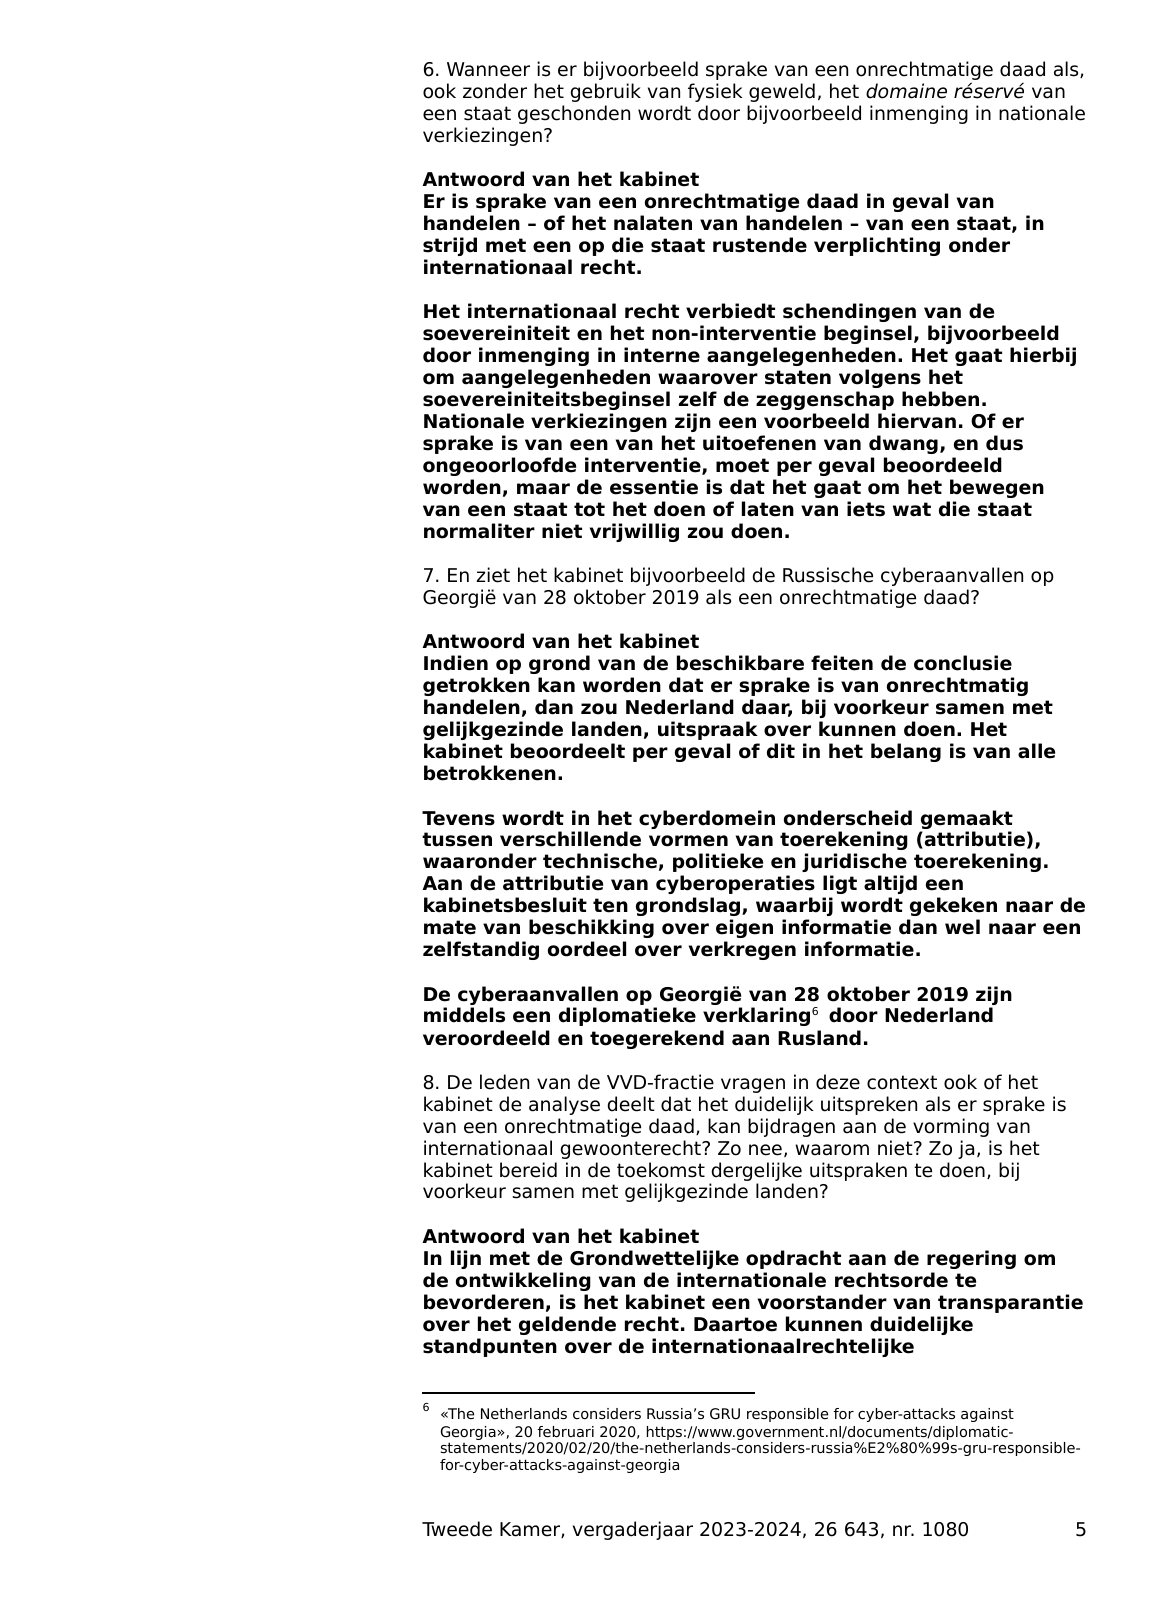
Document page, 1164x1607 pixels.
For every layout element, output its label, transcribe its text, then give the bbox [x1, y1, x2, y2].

text Antwoord van het kabinet [422, 631, 1087, 653]
text Antwoord van het kabinet [422, 1226, 1087, 1248]
text Het internationaal recht verbiedt schendingen van de soevereiniteit en het non-interventie beginsel, bijvoorbeeld door inmenging in interne aangelegenheden. Het gaat hierbij om aangelegenheden waarover staten volgens het soevereiniteitsbeginsel zelf de zeggenschap hebben. Nationale verkiezingen zijn een voorbeeld hiervan. Of er sprake is van een van het uitoefenen van dwang, en dus ongeoorloofde interventie, moet per geval beoordeeld worden, maar de essentie is dat het gaat om het bewegen van een staat tot het doen of laten van iets wat die staat normaliter niet vrijwillig zou doen. [422, 301, 1087, 543]
text Indien op grond van de beschikbare feiten de conclusie getrokken kan worden dat er sprake is van onrechtmatig handelen, dan zou Nederland daar, bij voorkeur samen met gelijkgezinde landen, uitspraak over kunnen doen. Het kabinet beoordeelt per geval of dit in het belang is van alle betrokkenen. [422, 653, 1087, 785]
text Er is sprake van een onrechtmatige daad in geval van handelen – of het nalaten van handelen – van een staat, in strijd met een op die staat rustende verplichting onder internationaal recht. [422, 191, 1087, 279]
text 6. Wanneer is er bijvoorbeeld sprake van een onrechtmatige daad als, ook zonder het gebruik van fysiek geweld, het domaine réservé van een staat geschonden wordt door bijvoorbeeld inmenging in nationale verkiezingen? [422, 59, 1087, 147]
text De cyberaanvallen op Georgië van 28 oktober 2019 zijn middels een diplomatieke verklaring door Nederland veroordeeld en toegerekend aan Rusland. [422, 983, 1087, 1049]
text Tevens wordt in het cyberdomein onderscheid gemaakt tussen verschillende vormen van toerekening (attributie), waaronder technische, politieke en juridische toerekening. Aan de attributie van cyberoperaties ligt altijd een kabinetsbesluit ten grondslag, waarbij wordt gekeken naar de mate van beschikking over eigen informatie dan wel naar een zelfstandig oordeel over verkregen informatie. [422, 807, 1087, 961]
text «The Netherlands considers Russia’s GRU responsible for cyber-attacks against Georgia», 20 februari 2020, https://www.government.nl/documents/diplomatic-statements/2020/02/20/the-netherlands-considers-russia%E2%80%99s-gru-responsible-for-cyber-attacks-against-georgia [422, 1402, 1087, 1474]
text In lijn met de Grondwettelijke opdracht aan de regering om de ontwikkeling van de internationale rechtsorde te bevorderen, is het kabinet een voorstander van transparantie over het geldende recht. Daartoe kunnen duidelijke standpunten over de internationaalrechtelijke [422, 1248, 1087, 1357]
text Antwoord van het kabinet [422, 169, 1087, 191]
text 8. De leden van de VVD-fractie vragen in deze context ook of het kabinet de analyse deelt dat het duidelijk uitspreken als er sprake is van een onrechtmatige daad, kan bijdragen aan de vorming van internationaal gewoonterecht? Zo nee, waarom niet? Zo ja, is het kabinet bereid in de toekomst dergelijke uitspraken te doen, bij voorkeur samen met gelijkgezinde landen? [422, 1072, 1087, 1203]
text 7. En ziet het kabinet bijvoorbeeld de Russische cyberaanvallen op Georgië van 28 oktober 2019 als een onrechtmatige daad? [422, 565, 1087, 609]
